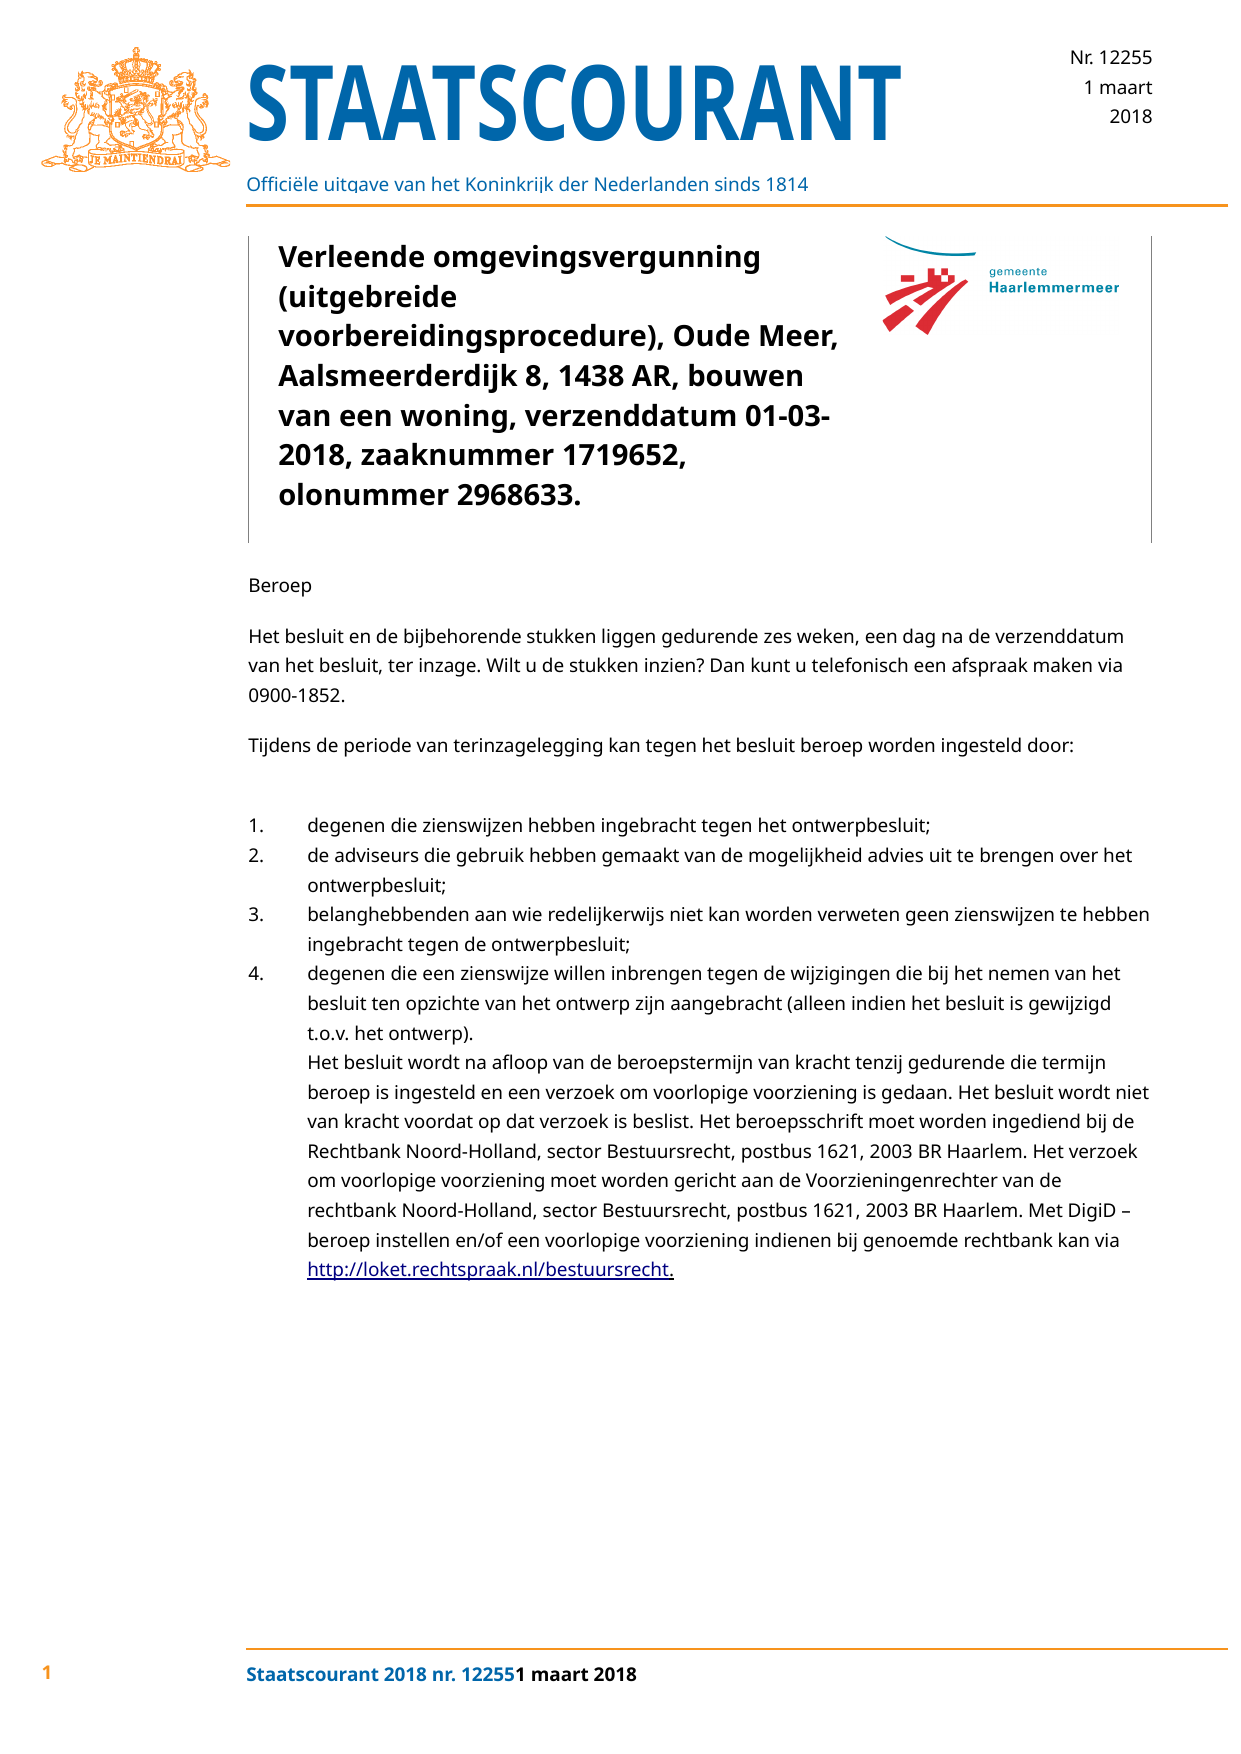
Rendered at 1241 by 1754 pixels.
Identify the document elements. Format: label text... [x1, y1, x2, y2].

list de adviseurs die gebruik hebben gemaakt van de mogelijkheid advies uit te brengen over het ontwerpbesluit; [248, 842, 1152, 898]
list degenen die zienswijzen hebben ingebracht tegen het ontwerpbesluit; [248, 813, 1152, 838]
table_header [850, 236, 1151, 543]
text Tijdens de periode van terinzagelegging kan tegen het besluit beroep worden ingesteld door: [248, 733, 1152, 758]
text Het besluit en de bijbehorende stukken liggen gedurende zes weken, een dag na de verzenddatum van het besluit, ter inzage. Wilt u de stukken inzien? Dan kunt u telefonisch een afspraak maken via 0900-1852. [248, 623, 1152, 708]
text Beroep [248, 573, 1152, 598]
list belanghebbenden aan wie redelijkerwijs niet kan worden verweten geen zienswijzen te hebben ingebracht tegen de ontwerpbesluit; [248, 901, 1152, 957]
table_header Verleende omgevingsvergunning (uitgebreide voorbereidingsprocedure), Oude Meer, Aalsmeerderdijk 8, 1438 AR, bouwen van een woning, verzenddatum 01-03-2018, zaaknummer 1719652, olonummer 2968633. [249, 236, 850, 543]
list Het besluit wordt na afloop van de beroepstermijn van kracht tenzij gedurende die termijn beroep is ingesteld en een verzoek om voorlopige voorziening is gedaan. Het besluit wordt niet van kracht voordat op dat verzoek is beslist. Het beroepsschrift moet worden ingediend bij de Rechtbank Noord-Holland, sector Bestuursrecht, postbus 1621, 2003 BR Haarlem. Het verzoek om voorlopige voorziening moet worden gericht aan de Voorzieningenrechter van de rechtbank Noord-Holland, sector Bestuursrecht, postbus 1621, 2003 BR Haarlem. Met DigiD –beroep instellen en/of een voorlopige voorziening indienen bij genoemde rechtbank kan via http://loket.rechtspraak.nl/bestuursrecht. [248, 1049, 1152, 1282]
picture [882, 236, 1119, 335]
list degenen die een zienswijze willen inbrengen tegen de wijzigingen die bij het nemen van het besluit ten opzichte van het ontwerp zijn aangebracht (alleen indien het besluit is gewijzigd t.o.v. het ontwerp). [248, 961, 1152, 1046]
picture [41, 47, 231, 172]
